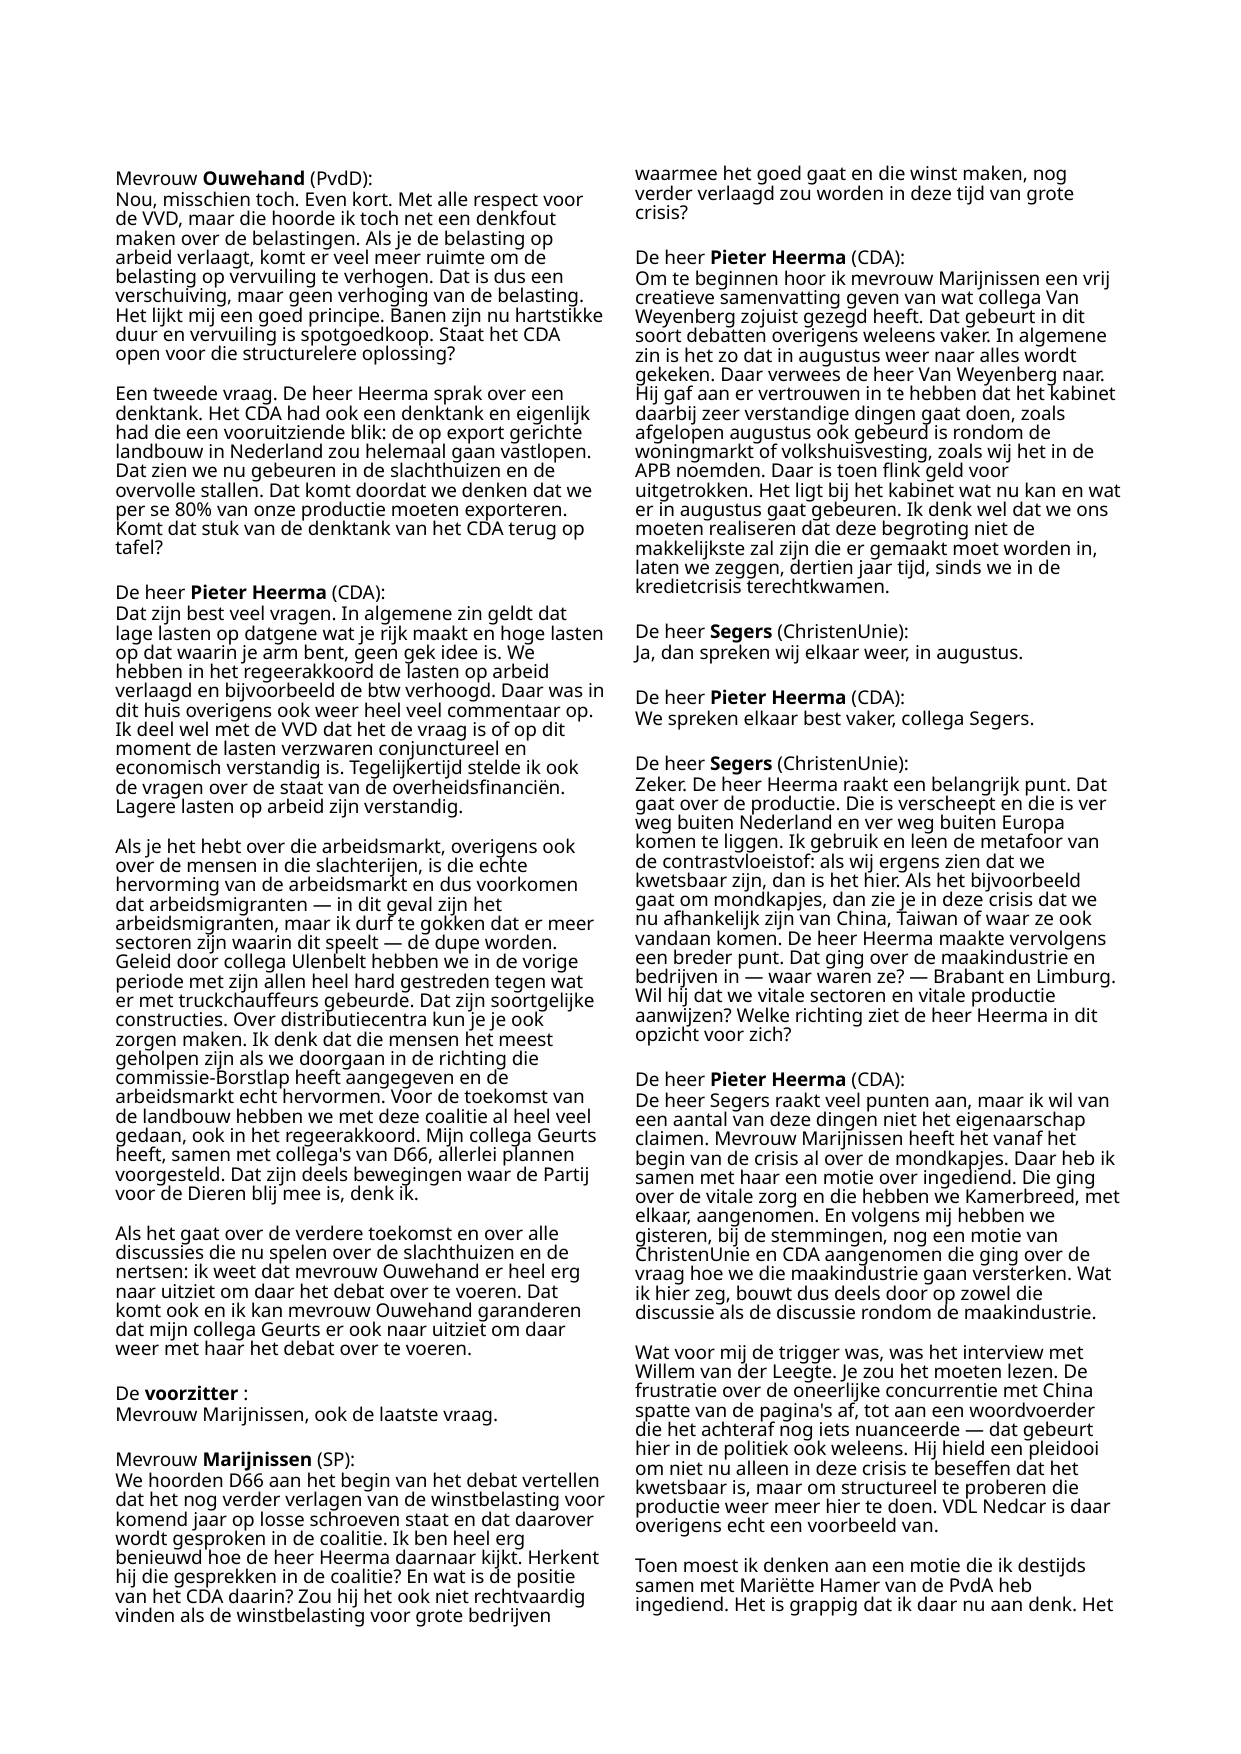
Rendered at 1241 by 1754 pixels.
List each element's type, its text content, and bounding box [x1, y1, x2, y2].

text Wat voor mij de trigger was, was het interview met Willem van der Leegte. Je zou het moeten lezen. De frustratie over de oneerlijke concurrentie met China spatte van de pagina's af, tot aan een woordvoerder die het achteraf nog iets nuanceerde — dat gebeurt hier in de politiek ook weleens. Hij hield een pleidooi om niet nu alleen in deze crisis te beseffen dat het kwetsbaar is, maar om structureel te proberen die productie weer meer hier te doen. VDL Nedcar is daar overigens echt een voorbeeld van. [635, 1344, 1125, 1537]
text De heer Segers (ChristenUnie): [635, 750, 1125, 776]
text Zeker. De heer Heerma raakt een belangrijk punt. Dat gaat over de productie. Die is verscheept en die is ver weg buiten Nederland en ver weg buiten Europa komen te liggen. Ik gebruik en leen de metafoor van de contrastvloeistof: als wij ergens zien dat we kwetsbaar zijn, dan is het hier. Als het bijvoorbeeld gaat om mondkapjes, dan zie je in deze crisis dat we nu afhankelijk zijn van China, Taiwan of waar ze ook vandaan komen. De heer Heerma maakte vervolgens een breder punt. Dat ging over de maakindustrie en bedrijven in — waar waren ze? — Brabant en Limburg. Wil hij dat we vitale sectoren en vitale productie aanwijzen? Welke richting ziet de heer Heerma in dit opzicht voor zich? [635, 776, 1125, 1045]
text De heer Segers raakt veel punten aan, maar ik wil van een aantal van deze dingen niet het eigenaarschap claimen. Mevrouw Marijnissen heeft het vanaf het begin van de crisis al over de mondkapjes. Daar heb ik samen met haar een motie over ingediend. Die ging over de vitale zorg en die hebben we Kamerbreed, met elkaar, aangenomen. En volgens mij hebben we gisteren, bij de stemmingen, nog een motie van ChristenUnie en CDA aangenomen die ging over de vraag hoe we die maakindustrie gaan versterken. Wat ik hier zeg, bouwt dus deels door op zowel die discussie als de discussie rondom de maakindustrie. [635, 1092, 1125, 1323]
text Dat zijn best veel vragen. In algemene zin geldt dat lage lasten op datgene wat je rijk maakt en hoge lasten op dat waarin je arm bent, geen gek idee is. We hebben in het regeerakkoord de lasten op arbeid verlaagd en bijvoorbeeld de btw verhoogd. Daar was in dit huis overigens ook weer heel veel commentaar op. Ik deel wel met de VVD dat het de vraag is of op dit moment de lasten verzwaren conjunctureel en economisch verstandig is. Tegelijkertijd stelde ik ook de vragen over de staat van de overheidsfinanciën. Lagere lasten op arbeid zijn verstandig. [115, 605, 605, 817]
text Ja, dan spreken wij elkaar weer, in augustus. [635, 644, 1125, 663]
text De heer Segers (ChristenUnie): [635, 618, 1125, 644]
text We hoorden D66 aan het begin van het debat vertellen dat het nog verder verlagen van de winstbelasting voor komend jaar op losse schroeven staat en dat daarover wordt gesproken in de coalitie. Ik ben heel erg benieuwd hoe de heer Heerma daarnaar kijkt. Herkent hij die gesprekken in de coalitie? En wat is de positie van het CDA daarin? Zou hij het ook niet rechtvaardig vinden als de winstbelasting voor grote bedrijven [115, 1472, 605, 1626]
text De heer Pieter Heerma (CDA): [115, 579, 605, 605]
text Als je het hebt over die arbeidsmarkt, overigens ook over de mensen in die slachterijen, is die echte hervorming van de arbeidsmarkt en dus voorkomen dat arbeidsmigranten — in dit geval zijn het arbeidsmigranten, maar ik durf te gokken dat er meer sectoren zijn waarin dit speelt — de dupe worden. Geleid door collega Ulenbelt hebben we in de vorige periode met zijn allen heel hard gestreden tegen wat er met truckchauffeurs gebeurde. Dat zijn soortgelijke constructies. Over distributiecentra kun je je ook zorgen maken. Ik denk dat die mensen het meest geholpen zijn als we doorgaan in de richting die commissie-Borstlap heeft aangegeven en de arbeidsmarkt echt hervormen. Voor de toekomst van de landbouw hebben we met deze coalitie al heel veel gedaan, ook in het regeerakkoord. Mijn collega Geurts heeft, samen met collega's van D66, allerlei plannen voorgesteld. Dat zijn deels bewegingen waar de Partij voor de Dieren blij mee is, denk ik. [115, 838, 605, 1204]
text De voorzitter : [115, 1381, 605, 1406]
text De heer Pieter Heerma (CDA): [635, 1066, 1125, 1092]
text Een tweede vraag. De heer Heerma sprak over een denktank. Het CDA had ook een denktank en eigenlijk had die een vooruitziende blik: de op export gerichte landbouw in Nederland zou helemaal gaan vastlopen. Dat zien we nu gebeuren in de slachthuizen en de overvolle stallen. Dat komt doordat we denken dat we per se 80% van onze productie moeten exporteren. Komt dat stuk van de denktank van het CDA terug op tafel? [115, 385, 605, 559]
text Als het gaat over de verdere toekomst en over alle discussies die nu spelen over de slachthuizen en de nertsen: ik weet dat mevrouw Ouwehand er heel erg naar uitziet om daar het debat over te voeren. Dat komt ook en ik kan mevrouw Ouwehand garanderen dat mijn collega Geurts er ook naar uitziet om daar weer met haar het debat over te voeren. [115, 1225, 605, 1360]
text Nou, misschien toch. Even kort. Met alle respect voor de VVD, maar die hoorde ik toch net een denkfout maken over de belastingen. Als je de belasting op arbeid verlaagt, komt er veel meer ruimte om de belasting op vervuiling te verhogen. Dat is dus een verschuiving, maar geen verhoging van de belasting. Het lijkt mij een goed principe. Banen zijn nu hartstikke duur en vervuiling is spotgoedkoop. Staat het CDA open voor die structurelere oplossing? [115, 191, 605, 364]
text waarmee het goed gaat en die winst maken, nog verder verlaagd zou worden in deze tijd van grote crisis? [635, 165, 1125, 223]
text Mevrouw Marijnissen (SP): [115, 1446, 605, 1472]
text Mevrouw Marijnissen, ook de laatste vraag. [115, 1406, 605, 1426]
text Om te beginnen hoor ik mevrouw Marijnissen een vrij creatieve samenvatting geven van wat collega Van Weyenberg zojuist gezegd heeft. Dat gebeurt in dit soort debatten overigens weleens vaker. In algemene zin is het zo dat in augustus weer naar alles wordt gekeken. Daar verwees de heer Van Weyenberg naar. Hij gaf aan er vertrouwen in te hebben dat het kabinet daarbij zeer verstandige dingen gaat doen, zoals afgelopen augustus ook gebeurd is rondom de woningmarkt of volkshuisvesting, zoals wij het in de APB noemden. Daar is toen flink geld voor uitgetrokken. Het ligt bij het kabinet wat nu kan en wat er in augustus gaat gebeuren. Ik denk wel dat we ons moeten realiseren dat deze begroting niet de makkelijkste zal zijn die er gemaakt moet worden in, laten we zeggen, dertien jaar tijd, sinds we in de kredietcrisis terechtkwamen. [635, 270, 1125, 597]
text Toen moest ik denken aan een motie die ik destijds samen met Mariëtte Hamer van de PvdA heb ingediend. Het is grappig dat ik daar nu aan denk. Het [635, 1557, 1125, 1615]
text We spreken elkaar best vaker, collega Segers. [635, 710, 1125, 729]
text De heer Pieter Heerma (CDA): [635, 244, 1125, 270]
text De heer Pieter Heerma (CDA): [635, 684, 1125, 710]
text Mevrouw Ouwehand (PvdD): [115, 165, 605, 191]
